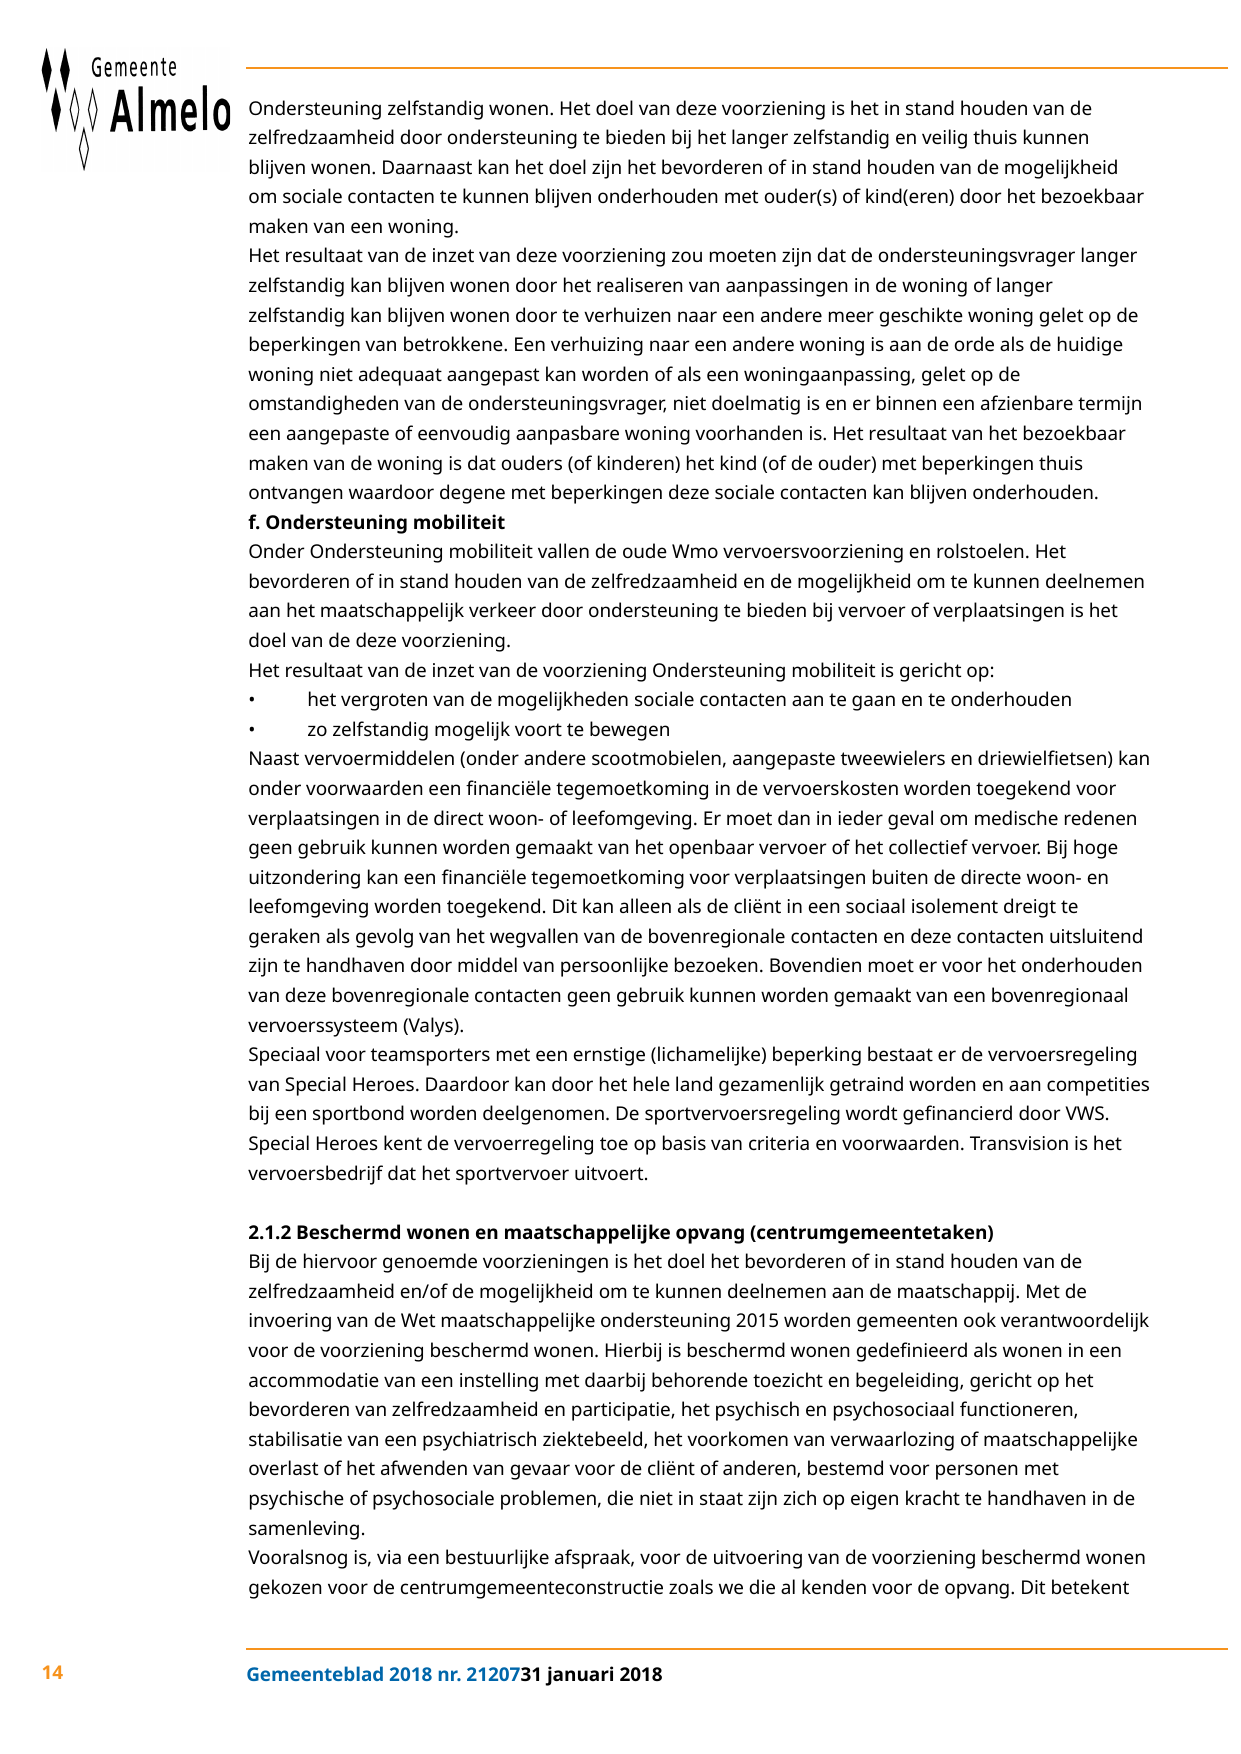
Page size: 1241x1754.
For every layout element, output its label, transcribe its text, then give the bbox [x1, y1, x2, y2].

text Bij de hiervoor genoemde voorzieningen is het doel het bevorderen of in stand houden van de zelfredzaamheid en/of de mogelijkheid om te kunnen deelnemen aan de maatschappij. Met de invoering van de Wet maatschappelijke ondersteuning 2015 worden gemeenten ook verantwoordelijk voor de voorziening beschermd wonen. Hierbij is beschermd wonen gedefinieerd als wonen in een accommodatie van een instelling met daarbij behorende toezicht en begeleiding, gericht op het bevorderen van zelfredzaamheid en participatie, het psychisch en psychosociaal functioneren, stabilisatie van een psychiatrisch ziektebeeld, het voorkomen van verwaarlozing of maatschappelijke overlast of het afwenden van gevaar voor de cliënt of anderen, bestemd voor personen met psychische of psychosociale problemen, die niet in staat zijn zich op eigen kracht te handhaven in de samenleving. [248, 1248, 1152, 1541]
text f. Ondersteuning mobiliteit [248, 509, 1152, 535]
text Ondersteuning zelfstandig wonen. Het doel van deze voorziening is het in stand houden van de zelfredzaamheid door ondersteuning te bieden bij het langer zelfstandig en veilig thuis kunnen blijven wonen. Daarnaast kan het doel zijn het bevorderen of in stand houden van de mogelijkheid om sociale contacten te kunnen blijven onderhouden met ouder(s) of kind(eren) door het bezoekbaar maken van een woning. [248, 95, 1152, 239]
text Naast vervoermiddelen (onder andere scootmobielen, aangepaste tweewielers en driewielfietsen) kan onder voorwaarden een financiële tegemoetkoming in de vervoerskosten worden toegekend voor verplaatsingen in de direct woon- of leefomgeving. Er moet dan in ieder geval om medische redenen geen gebruik kunnen worden gemaakt van het openbaar vervoer of het collectief vervoer. Bij hoge uitzondering kan een financiële tegemoetkoming voor verplaatsingen buiten de directe woon- en leefomgeving worden toegekend. Dit kan alleen als de cliënt in een sociaal isolement dreigt te geraken als gevolg van het wegvallen van de bovenregionale contacten en deze contacten uitsluitend zijn te handhaven door middel van persoonlijke bezoeken. Bovendien moet er voor het onderhouden van deze bovenregionale contacten geen gebruik kunnen worden gemaakt van een bovenregionaal vervoerssysteem (Valys). [248, 746, 1152, 1038]
text Speciaal voor teamsporters met een ernstige (lichamelijke) beperking bestaat er de vervoersregeling van Special Heroes. Daardoor kan door het hele land gezamenlijk getraind worden en aan competities bij een sportbond worden deelgenomen. De sportvervoersregeling wordt gefinancierd door VWS. Special Heroes kent de vervoerregeling toe op basis van criteria en voorwaarden. Transvision is het vervoersbedrijf dat het sportvervoer uitvoert. [248, 1041, 1152, 1186]
picture [41, 47, 231, 172]
text Onder Ondersteuning mobiliteit vallen de oude Wmo vervoersvoorziening en rolstoelen. Het bevorderen of in stand houden van de zelfredzaamheid en de mogelijkheid om te kunnen deelnemen aan het maatschappelijk verkeer door ondersteuning te bieden bij vervoer of verplaatsingen is het doel van de deze voorziening. [248, 538, 1152, 653]
list het vergroten van de mogelijkheden sociale contacten aan te gaan en te onderhouden [248, 686, 1152, 712]
text Vooralsnog is, via een bestuurlijke afspraak, voor de uitvoering van de voorziening beschermd wonen gekozen voor de centrumgemeenteconstructie zoals we die al kenden voor de opvang. Dit betekent [248, 1544, 1152, 1600]
text Het resultaat van de inzet van de voorziening Ondersteuning mobiliteit is gericht op: [248, 657, 1152, 683]
text Het resultaat van de inzet van deze voorziening zou moeten zijn dat de ondersteuningsvrager langer zelfstandig kan blijven wonen door het realiseren van aanpassingen in de woning of langer zelfstandig kan blijven wonen door te verhuizen naar een andere meer geschikte woning gelet op de beperkingen van betrokkene. Een verhuizing naar een andere woning is aan de orde als de huidige woning niet adequaat aangepast kan worden of als een woningaanpassing, gelet op de omstandigheden van de ondersteuningsvrager, niet doelmatig is en er binnen een afzienbare termijn een aangepaste of eenvoudig aanpasbare woning voorhanden is. Het resultaat van het bezoekbaar maken van de woning is dat ouders (of kinderen) het kind (of de ouder) met beperkingen thuis ontvangen waardoor degene met beperkingen deze sociale contacten kan blijven onderhouden. [248, 243, 1152, 505]
list zo zelfstandig mogelijk voort te bewegen [248, 716, 1152, 742]
text 2.1.2 Beschermd wonen en maatschappelijke opvang (centrumgemeentetaken) [248, 1219, 1152, 1245]
